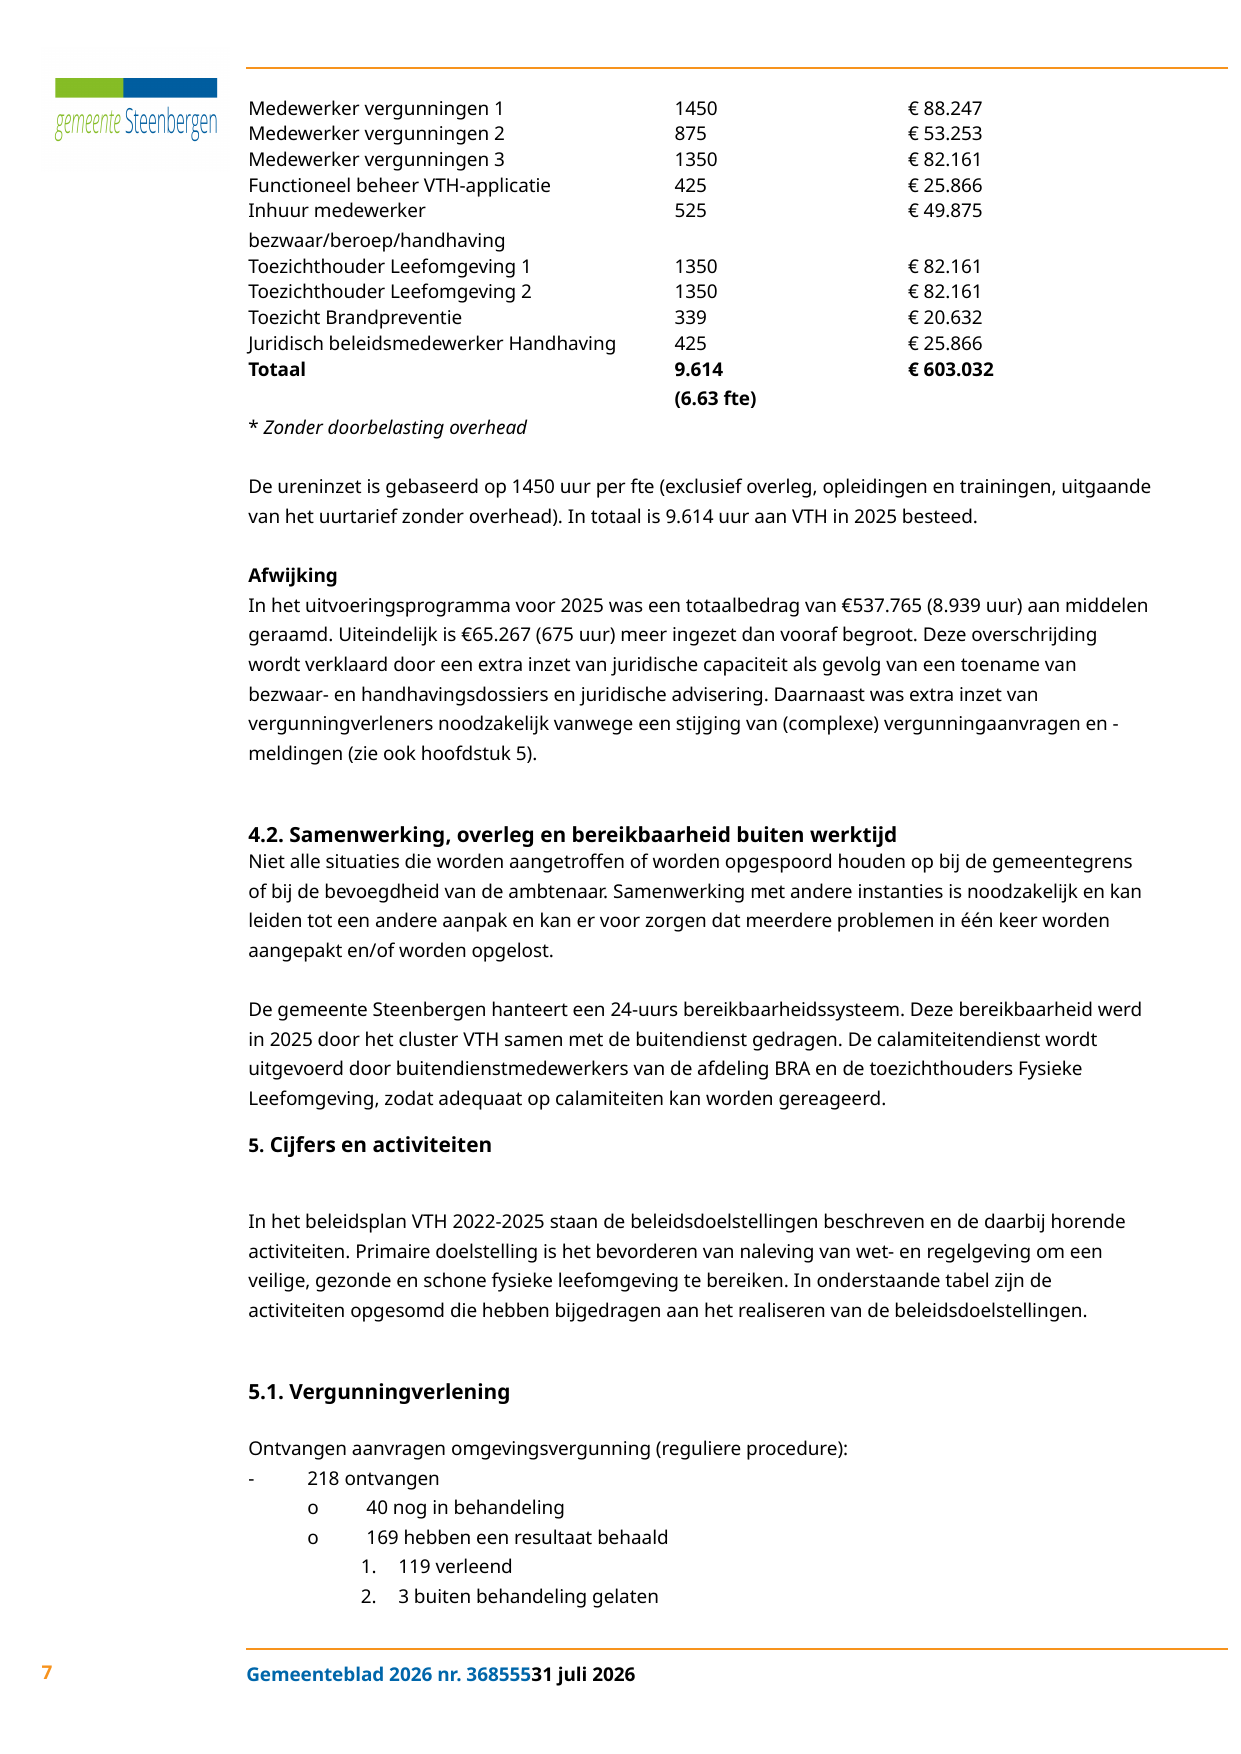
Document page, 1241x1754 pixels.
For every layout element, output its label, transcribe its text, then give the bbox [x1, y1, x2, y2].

table_cell 425 [674, 330, 908, 356]
text De gemeente Steenbergen hanteert een 24-uurs bereikbaarheidssysteem. Deze bereikbaarheid werd in 2025 door het cluster VTH samen met de buitendienst gedragen. De calamiteitendienst wordt uitgevoerd door buitendienstmedewerkers van de afdeling BRA en de toezichthouders Fysieke Leefomgeving, zodat adequaat op calamiteiten kan worden gereageerd. [248, 996, 1152, 1111]
table_cell 1350 [674, 146, 908, 172]
text 5. Cijfers en activiteiten [248, 1131, 1152, 1159]
picture [41, 47, 231, 172]
table_cell 1450 [674, 95, 908, 121]
table_cell € 88.247 [908, 95, 1152, 121]
table_cell € 82.161 [908, 146, 1152, 172]
text In het beleidsplan VTH 2022-2025 staan de beleidsdoelstellingen beschreven en de daarbij horende activiteiten. Primaire doelstelling is het bevorderen van naleving van wet- en regelgeving om een veilige, gezonde en schone fysieke leefomgeving te bereiken. In onderstaande tabel zijn de activiteiten opgesomd die hebben bijgedragen aan het realiseren van de beleidsdoelstellingen. [248, 1208, 1152, 1323]
table_cell 875 [674, 121, 908, 146]
table_cell Medewerker vergunningen 1 [248, 95, 674, 121]
text Afwijking [248, 562, 1152, 588]
text De ureninzet is gebaseerd op 1450 uur per fte (exclusief overleg, opleidingen en trainingen, uitgaande van het uurtarief zonder overhead). In totaal is 9.614 uur aan VTH in 2025 besteed. [248, 474, 1152, 529]
text 5.1. Vergunningverlening [248, 1377, 1152, 1406]
text Niet alle situaties die worden aangetroffen of worden opgespoord houden op bij de gemeentegrens of bij de bevoegdheid van de ambtenaar. Samenwerking met andere instanties is noodzakelijk en kan leiden tot een andere aanpak en kan er voor zorgen dat meerdere problemen in één keer worden aangepakt en/of worden opgelost. [248, 848, 1152, 963]
table_cell Toezicht Brandpreventie [248, 305, 674, 330]
table_cell Inhuur medewerker bezwaar/beroep/handhaving [248, 198, 674, 253]
list 3 buiten behandeling gelaten [361, 1583, 1152, 1609]
table_cell Totaal [248, 356, 674, 411]
table_cell € 82.161 [908, 279, 1152, 304]
table_cell 1350 [674, 279, 908, 304]
table_cell 339 [674, 305, 908, 330]
table_cell € 49.875 [908, 198, 1152, 253]
text * Zonder doorbelasting overhead [248, 414, 1152, 440]
text Ontvangen aanvragen omgevingsvergunning (reguliere procedure): [248, 1435, 1152, 1461]
text In het uitvoeringsprogramma voor 2025 was een totaalbedrag van €537.765 (8.939 uur) aan middelen geraamd. Uiteindelijk is €65.267 (675 uur) meer ingezet dan vooraf begroot. Deze overschrijding wordt verklaard door een extra inzet van juridische capaciteit als gevolg van een toename van bezwaar- en handhavingsdossiers en juridische advisering. Daarnaast was extra inzet van vergunningverleners noodzakelijk vanwege een stijging van (complexe) vergunningaanvragen en -meldingen (zie ook hoofdstuk 5). [248, 592, 1152, 766]
table_cell 525 [674, 198, 908, 253]
table_cell € 82.161 [908, 253, 1152, 279]
table_cell Toezichthouder Leefomgeving 1 [248, 253, 674, 279]
text 4.2. Samenwerking, overleg en bereikbaarheid buiten werktijd [248, 820, 1152, 848]
list 40 nog in behandeling [307, 1494, 1152, 1520]
table_cell Medewerker vergunningen 3 [248, 146, 674, 172]
table_cell Toezichthouder Leefomgeving 2 [248, 279, 674, 304]
table_cell Functioneel beheer VTH-applicatie [248, 172, 674, 198]
table_cell 425 [674, 172, 908, 198]
table_cell € 25.866 [908, 330, 1152, 356]
table_cell Medewerker vergunningen 2 [248, 121, 674, 146]
list 119 verleend [361, 1553, 1152, 1579]
list 169 hebben een resultaat behaald [307, 1524, 1152, 1549]
table_cell 1350 [674, 253, 908, 279]
table_cell 9.614 (6.63 fte) [674, 356, 908, 411]
table_cell € 20.632 [908, 305, 1152, 330]
list 218 ontvangen [248, 1465, 1152, 1490]
table_cell € 25.866 [908, 172, 1152, 198]
table_cell € 603.032 [908, 356, 1152, 411]
table_cell € 53.253 [908, 121, 1152, 146]
table_cell Juridisch beleidsmedewerker Handhaving [248, 330, 674, 356]
